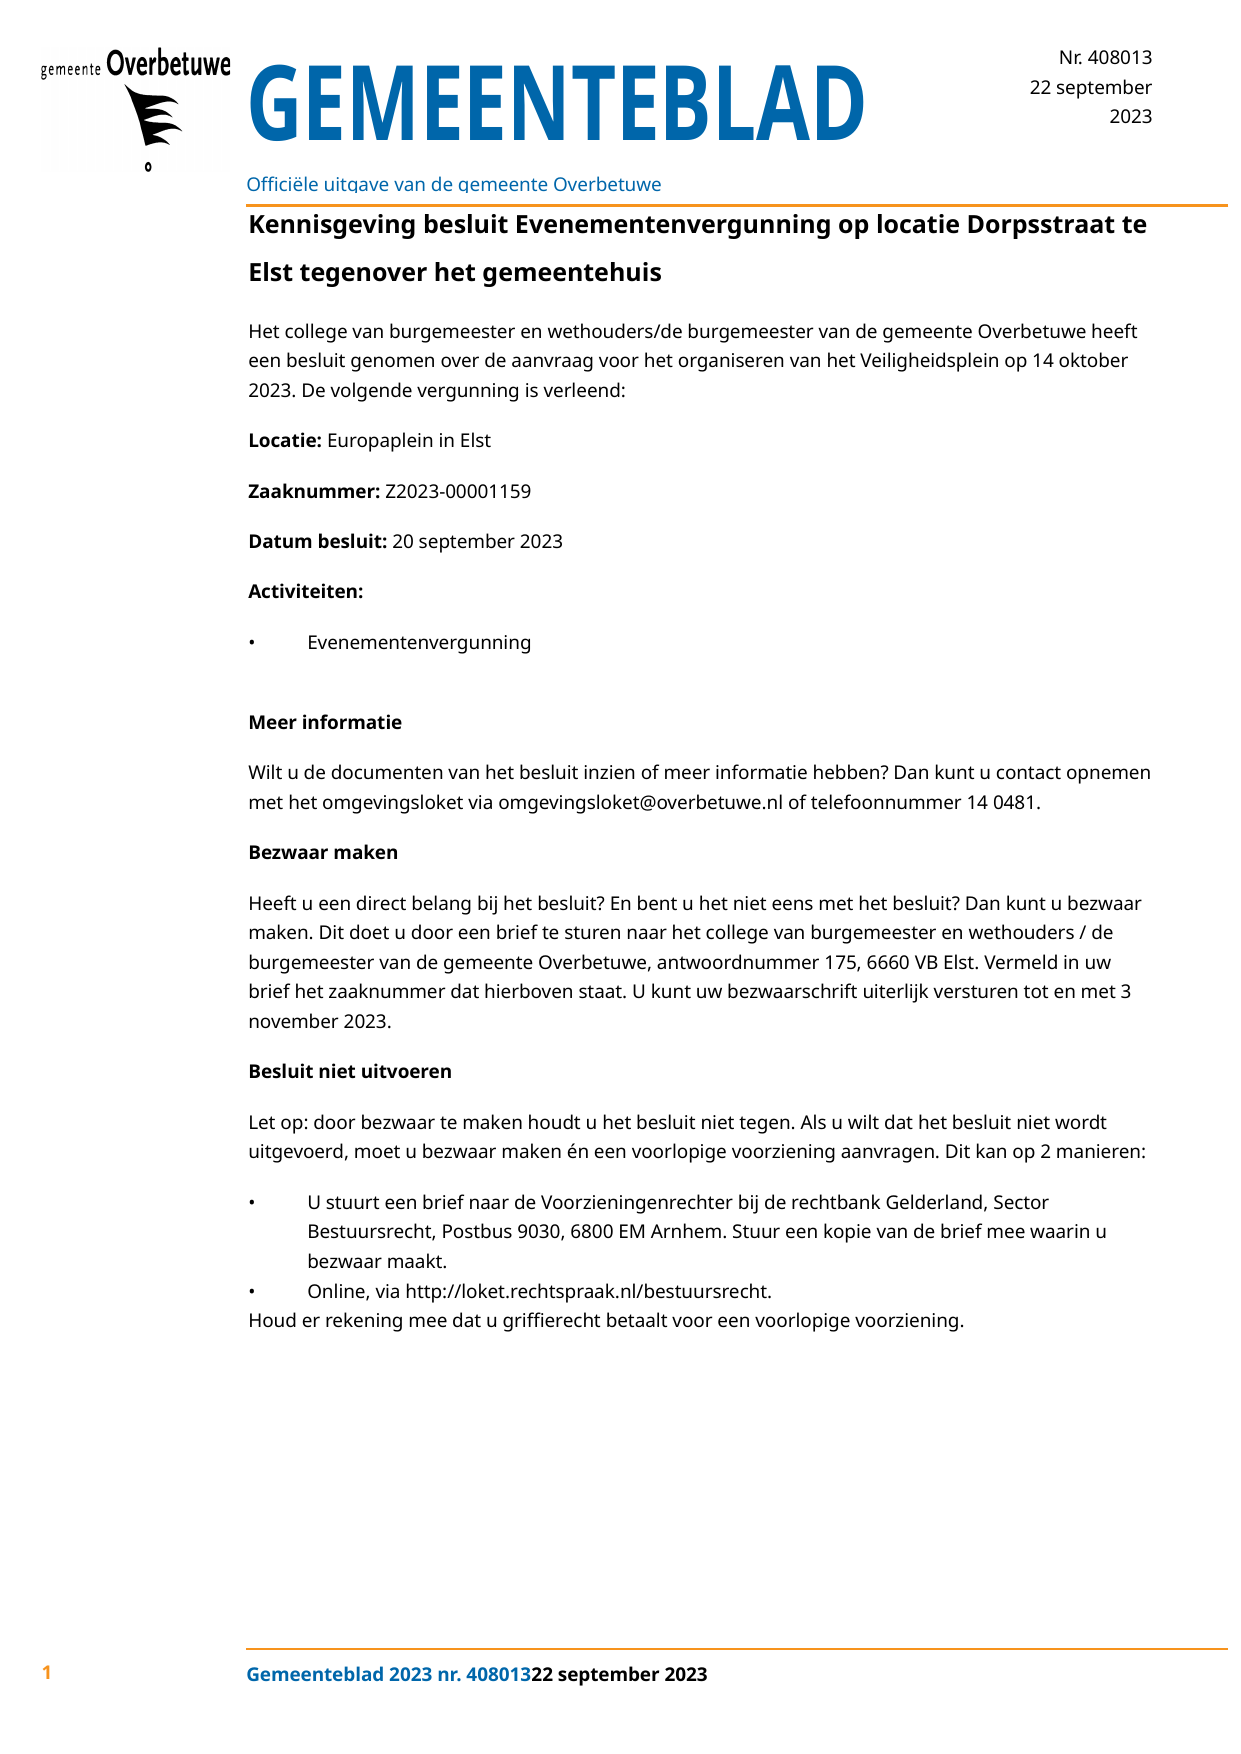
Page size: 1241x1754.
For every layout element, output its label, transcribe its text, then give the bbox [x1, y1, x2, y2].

text Locatie: Europaplein in Elst [248, 427, 1152, 453]
text Bezwaar maken [248, 839, 1152, 865]
list U stuurt een brief naar de Voorzieningenrechter bij de rechtbank Gelderland, Sector Bestuursrecht, Postbus 9030, 6800 EM Arnhem. Stuur een kopie van de brief mee waarin u bezwaar maakt. [248, 1189, 1152, 1274]
text Zaaknummer: Z2023-00001159 [248, 478, 1152, 504]
text Wilt u de documenten van het besluit inzien of meer informatie hebben? Dan kunt u contact opnemen met het omgevingsloket via omgevingsloket@overbetuwe.nl of telefoonnummer 14 0481. [248, 759, 1152, 815]
text Datum besluit: 20 september 2023 [248, 528, 1152, 554]
text Meer informatie [248, 709, 1152, 735]
text Activiteiten: [248, 579, 1152, 604]
list Evenementenvergunning [248, 629, 1152, 655]
text Let op: door bezwaar te maken houdt u het besluit niet tegen. Als u wilt dat het besluit niet wordt uitgevoerd, moet u bezwaar maken én een voorlopige voorziening aanvragen. Dit kan op 2 manieren: [248, 1109, 1152, 1164]
picture [41, 47, 231, 172]
text Houd er rekening mee dat u griffierecht betaalt voor een voorlopige voorziening. [248, 1307, 1152, 1333]
text Heeft u een direct belang bij het besluit? En bent u het niet eens met het besluit? Dan kunt u bezwaar maken. Dit doet u door een brief te sturen naar het college van burgemeester en wethouders / de burgemeester van de gemeente Overbetuwe, antwoordnummer 175, 6660 VB Elst. Vermeld in uw brief het zaaknummer dat hierboven staat. U kunt uw bezwaarschrift uiterlijk versturen tot en met 3 november 2023. [248, 890, 1152, 1034]
text Het college van burgemeester en wethouders/de burgemeester van de gemeente Overbetuwe heeft een besluit genomen over de aanvraag voor het organiseren van het Veiligheidsplein op 14 oktober 2023. De volgende vergunning is verleend: [248, 318, 1152, 403]
text Kennisgeving besluit Evenementenvergunning op locatie Dorpsstraat te Elst tegenover het gemeentehuis [248, 207, 1152, 288]
text Besluit niet uitvoeren [248, 1059, 1152, 1084]
list Online, via http://loket.rechtspraak.nl/bestuursrecht. [248, 1278, 1152, 1304]
